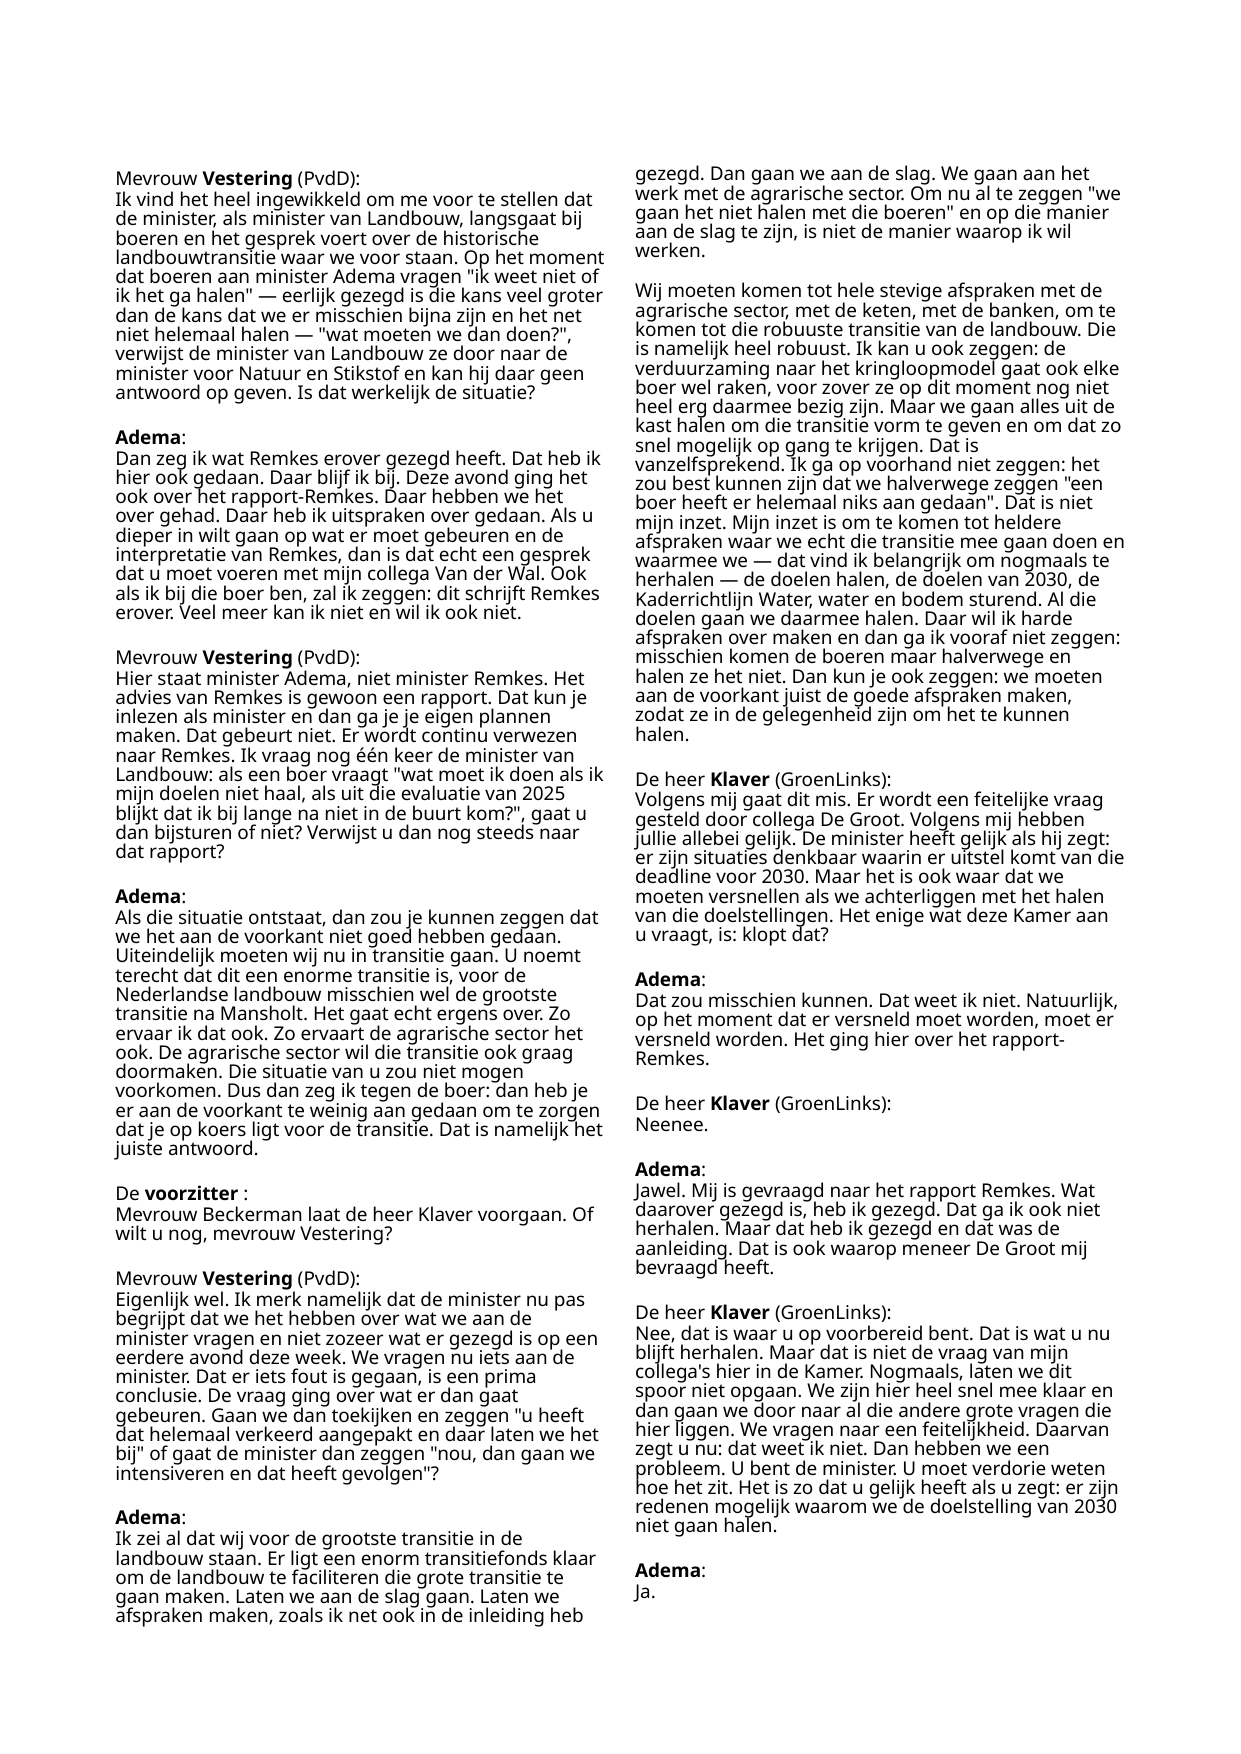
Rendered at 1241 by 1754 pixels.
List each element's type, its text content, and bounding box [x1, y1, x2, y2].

text Mevrouw Vestering (PvdD): [115, 644, 605, 669]
text Adema: [115, 1504, 605, 1530]
text Neenee. [635, 1116, 1125, 1135]
text De heer Klaver (GroenLinks): [635, 766, 1125, 791]
text Jawel. Mij is gevraagd naar het rapport Remkes. Wat daarover gezegd is, heb ik gezegd. Dat ga ik ook niet herhalen. Maar dat heb ik gezegd en dat was de aanleiding. Dat is ook waarop meneer De Groot mij bevraagd heeft. [635, 1182, 1125, 1278]
text Wij moeten komen tot hele stevige afspraken met de agrarische sector, met de keten, met de banken, om te komen tot die robuuste transitie van de landbouw. Die is namelijk heel robuust. Ik kan u ook zeggen: de verduurzaming naar het kringloopmodel gaat ook elke boer wel raken, voor zover ze op dit moment nog niet heel erg daarmee bezig zijn. Maar we gaan alles uit de kast halen om die transitie vorm te geven en om dat zo snel mogelijk op gang te krijgen. Dat is vanzelfsprekend. Ik ga op voorhand niet zeggen: het zou best kunnen zijn dat we halverwege zeggen "een boer heeft er helemaal niks aan gedaan". Dat is niet mijn inzet. Mijn inzet is om te komen tot heldere afspraken waar we echt die transitie mee gaan doen en waarmee we — dat vind ik belangrijk om nogmaals te herhalen — de doelen halen, de doelen van 2030, de Kaderrichtlijn Water, water en bodem sturend. Al die doelen gaan we daarmee halen. Daar wil ik harde afspraken over maken en dan ga ik vooraf niet zeggen: misschien komen de boeren maar halverwege en halen ze het niet. Dan kun je ook zeggen: we moeten aan de voorkant juist de goede afspraken maken, zodat ze in de gelegenheid zijn om het te kunnen halen. [635, 282, 1125, 745]
text Adema: [635, 966, 1125, 992]
text Adema: [635, 1557, 1125, 1583]
text Ik vind het heel ingewikkeld om me voor te stellen dat de minister, als minister van Landbouw, langsgaat bij boeren en het gesprek voert over de historische landbouwtransitie waar we voor staan. Op het moment dat boeren aan minister Adema vragen "ik weet niet of ik het ga halen" — eerlijk gezegd is die kans veel groter dan de kans dat we er misschien bijna zijn en het net niet helemaal halen — "wat moeten we dan doen?", verwijst de minister van Landbouw ze door naar de minister voor Natuur en Stikstof en kan hij daar geen antwoord op geven. Is dat werkelijk de situatie? [115, 191, 605, 403]
text Adema: [115, 424, 605, 449]
text Ja. [635, 1583, 1125, 1602]
text Als die situatie ontstaat, dan zou je kunnen zeggen dat we het aan de voorkant niet goed hebben gedaan. Uiteindelijk moeten wij nu in transitie gaan. U noemt terecht dat dit een enorme transitie is, voor de Nederlandse landbouw misschien wel de grootste transitie na Mansholt. Het gaat echt ergens over. Zo ervaar ik dat ook. Zo ervaart de agrarische sector het ook. De agrarische sector wil die transitie ook graag doormaken. Die situatie van u zou niet mogen voorkomen. Dus dan zeg ik tegen de boer: dan heb je er aan de voorkant te weinig aan gedaan om te zorgen dat je op koers ligt voor de transitie. Dat is namelijk het juiste antwoord. [115, 909, 605, 1159]
text Mevrouw Vestering (PvdD): [115, 165, 605, 191]
text gezegd. Dan gaan we aan de slag. We gaan aan het werk met de agrarische sector. Om nu al te zeggen "we gaan het niet halen met die boeren" en op die manier aan de slag te zijn, is niet de manier waarop ik wil werken. [635, 165, 1125, 262]
text Volgens mij gaat dit mis. Er wordt een feitelijke vraag gesteld door collega De Groot. Volgens mij hebben jullie allebei gelijk. De minister heeft gelijk als hij zegt: er zijn situaties denkbaar waarin er uitstel komt van die deadline voor 2030. Maar het is ook waar dat we moeten versnellen als we achterliggen met het halen van die doelstellingen. Het enige wat deze Kamer aan u vraagt, is: klopt dat? [635, 791, 1125, 946]
text Hier staat minister Adema, niet minister Remkes. Het advies van Remkes is gewoon een rapport. Dat kun je inlezen als minister en dan ga je je eigen plannen maken. Dat gebeurt niet. Er wordt continu verwezen naar Remkes. Ik vraag nog één keer de minister van Landbouw: als een boer vraagt "wat moet ik doen als ik mijn doelen niet haal, als uit die evaluatie van 2025 blijkt dat ik bij lange na niet in de buurt kom?", gaat u dan bijsturen of niet? Verwijst u dan nog steeds naar dat rapport? [115, 669, 605, 862]
text De heer Klaver (GroenLinks): [635, 1090, 1125, 1116]
text Adema: [115, 883, 605, 909]
text Mevrouw Vestering (PvdD): [115, 1265, 605, 1291]
text Nee, dat is waar u op voorbereid bent. Dat is wat u nu blijft herhalen. Maar dat is niet de vraag van mijn collega's hier in de Kamer. Nogmaals, laten we dit spoor niet opgaan. We zijn hier heel snel mee klaar en dan gaan we door naar al die andere grote vragen die hier liggen. We vragen naar een feitelijkheid. Daarvan zegt u nu: dat weet ik niet. Dan hebben we een probleem. U bent de minister. U moet verdorie weten hoe het zit. Het is zo dat u gelijk heeft als u zegt: er zijn redenen mogelijk waarom we de doelstelling van 2030 niet gaan halen. [635, 1324, 1125, 1537]
text Ik zei al dat wij voor de grootste transitie in de landbouw staan. Er ligt een enorm transitiefonds klaar om de landbouw te faciliteren die grote transitie te gaan maken. Laten we aan de slag gaan. Laten we afspraken maken, zoals ik net ook in de inleiding heb [115, 1530, 605, 1627]
text Adema: [635, 1156, 1125, 1182]
text Mevrouw Beckerman laat de heer Klaver voorgaan. Of wilt u nog, mevrouw Vestering? [115, 1206, 605, 1244]
text Dan zeg ik wat Remkes erover gezegd heeft. Dat heb ik hier ook gedaan. Daar blijf ik bij. Deze avond ging het ook over het rapport-Remkes. Daar hebben we het over gehad. Daar heb ik uitspraken over gedaan. Als u dieper in wilt gaan op wat er moet gebeuren en de interpretatie van Remkes, dan is dat echt een gesprek dat u moet voeren met mijn collega Van der Wal. Ook als ik bij die boer ben, zal ik zeggen: dit schrijft Remkes erover. Veel meer kan ik niet en wil ik ook niet. [115, 449, 605, 623]
text Eigenlijk wel. Ik merk namelijk dat de minister nu pas begrijpt dat we het hebben over wat we aan de minister vragen en niet zozeer wat er gezegd is op een eerdere avond deze week. We vragen nu iets aan de minister. Dat er iets fout is gegaan, is een prima conclusie. De vraag ging over wat er dan gaat gebeuren. Gaan we dan toekijken en zeggen "u heeft dat helemaal verkeerd aangepakt en daar laten we het bij" of gaat de minister dan zeggen "nou, dan gaan we intensiveren en dat heeft gevolgen"? [115, 1291, 605, 1484]
text Dat zou misschien kunnen. Dat weet ik niet. Natuurlijk, op het moment dat er versneld moet worden, moet er versneld worden. Het ging hier over het rapport-Remkes. [635, 992, 1125, 1069]
text De heer Klaver (GroenLinks): [635, 1299, 1125, 1324]
text De voorzitter : [115, 1180, 605, 1206]
